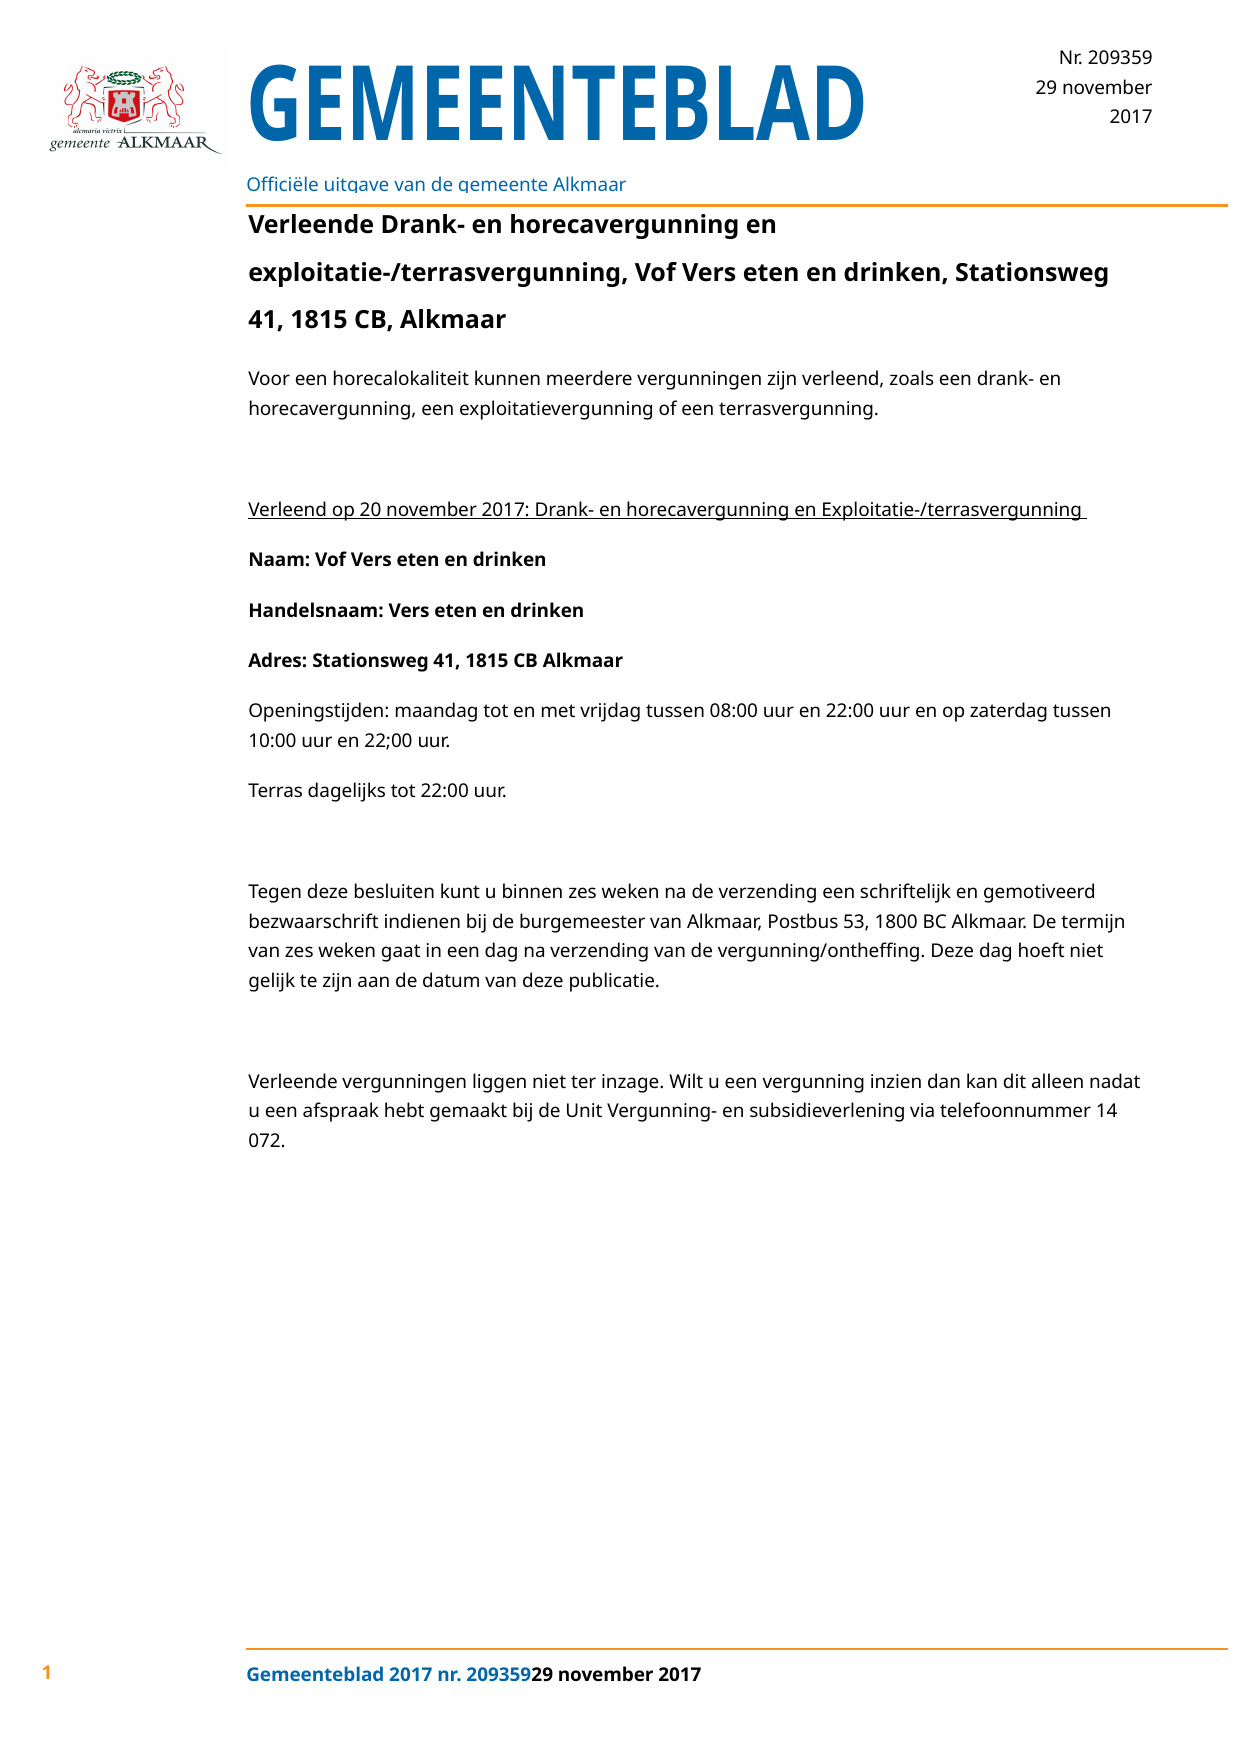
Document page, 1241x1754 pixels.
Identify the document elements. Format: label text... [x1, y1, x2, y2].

picture [41, 47, 231, 172]
text Verleende Drank- en horecavergunning en exploitatie-/terrasvergunning, Vof Vers eten en drinken, Stationsweg 41, 1815 CB, Alkmaar [248, 207, 1152, 336]
text Adres: Stationsweg 41, 1815 CB Alkmaar [248, 647, 1152, 673]
text Handelsnaam: Vers eten en drinken [248, 597, 1152, 622]
text Tegen deze besluiten kunt u binnen zes weken na de verzending een schriftelijk en gemotiveerd bezwaarschrift indienen bij de burgemeester van Alkmaar, Postbus 53, 1800 BC Alkmaar. De termijn van zes weken gaat in een dag na verzending van de vergunning/ontheffing. Deze dag hoeft niet gelijk te zijn aan de datum van deze publicatie. [248, 878, 1152, 993]
text Naam: Vof Vers eten en drinken [248, 546, 1152, 572]
text Verleende vergunningen liggen niet ter inzage. Wilt u een vergunning inzien dan kan dit alleen nadat u een afspraak hebt gemaakt bij de Unit Vergunning- en subsidieverlening via telefoonnummer 14 072. [248, 1068, 1152, 1153]
text Terras dagelijks tot 22:00 uur. [248, 778, 1152, 803]
text Voor een horecalokaliteit kunnen meerdere vergunningen zijn verleend, zoals een drank- en horecavergunning, een exploitatievergunning of een terrasvergunning. [248, 366, 1152, 421]
text Verleend op 20 november 2017: Drank- en horecavergunning en Exploitatie-/terrasvergunning [248, 496, 1152, 522]
text Openingstijden: maandag tot en met vrijdag tussen 08:00 uur en 22:00 uur en op zaterdag tussen 10:00 uur en 22;00 uur. [248, 698, 1152, 753]
